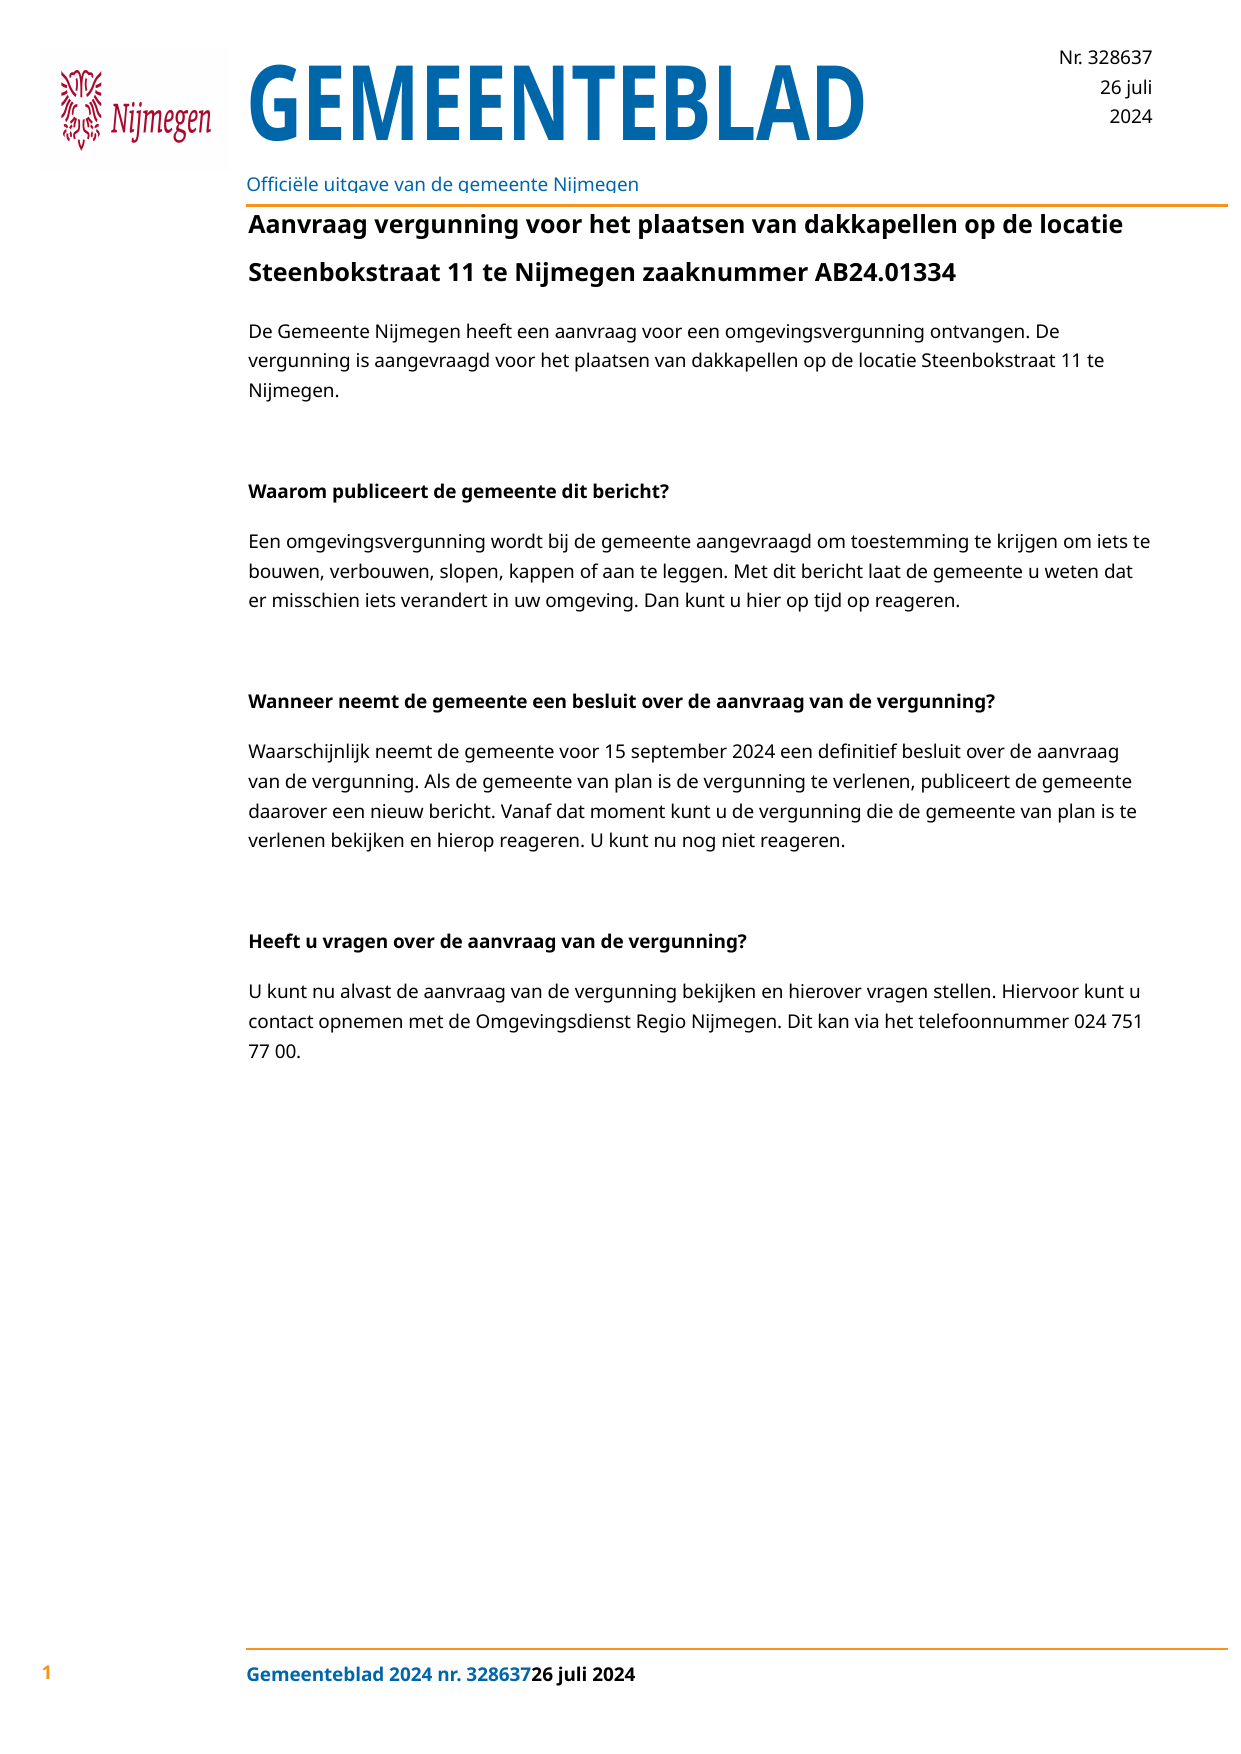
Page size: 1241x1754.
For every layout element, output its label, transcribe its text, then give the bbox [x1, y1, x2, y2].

text De Gemeente Nijmegen heeft een aanvraag voor een omgevingsvergunning ontvangen. De vergunning is aangevraagd voor het plaatsen van dakkapellen op de locatie Steenbokstraat 11 te Nijmegen. [248, 318, 1152, 403]
text Een omgevingsvergunning wordt bij de gemeente aangevraagd om toestemming te krijgen om iets te bouwen, verbouwen, slopen, kappen of aan te leggen. Met dit bericht laat de gemeente u weten dat er misschien iets verandert in uw omgeving. Dan kunt u hier op tijd op reageren. [248, 528, 1152, 613]
text U kunt nu alvast de aanvraag van de vergunning bekijken en hierover vragen stellen. Hiervoor kunt u contact opnemen met de Omgevingsdienst Regio Nijmegen. Dit kan via het telefoonnummer 024 751 77 00. [248, 979, 1152, 1064]
picture [41, 47, 231, 172]
text Waarom publiceert de gemeente dit bericht? [248, 478, 1152, 504]
text Aanvraag vergunning voor het plaatsen van dakkapellen op de locatie Steenbokstraat 11 te Nijmegen zaaknummer AB24.01334 [248, 207, 1152, 288]
text Wanneer neemt de gemeente een besluit over de aanvraag van de vergunning? [248, 688, 1152, 714]
text Waarschijnlijk neemt de gemeente voor 15 september 2024 een definitief besluit over de aanvraag van de vergunning. Als de gemeente van plan is de vergunning te verlenen, publiceert de gemeente daarover een nieuw bericht. Vanaf dat moment kunt u de vergunning die de gemeente van plan is te verlenen bekijken en hierop reageren. U kunt nu nog niet reageren. [248, 739, 1152, 853]
text Heeft u vragen over de aanvraag van de vergunning? [248, 928, 1152, 954]
